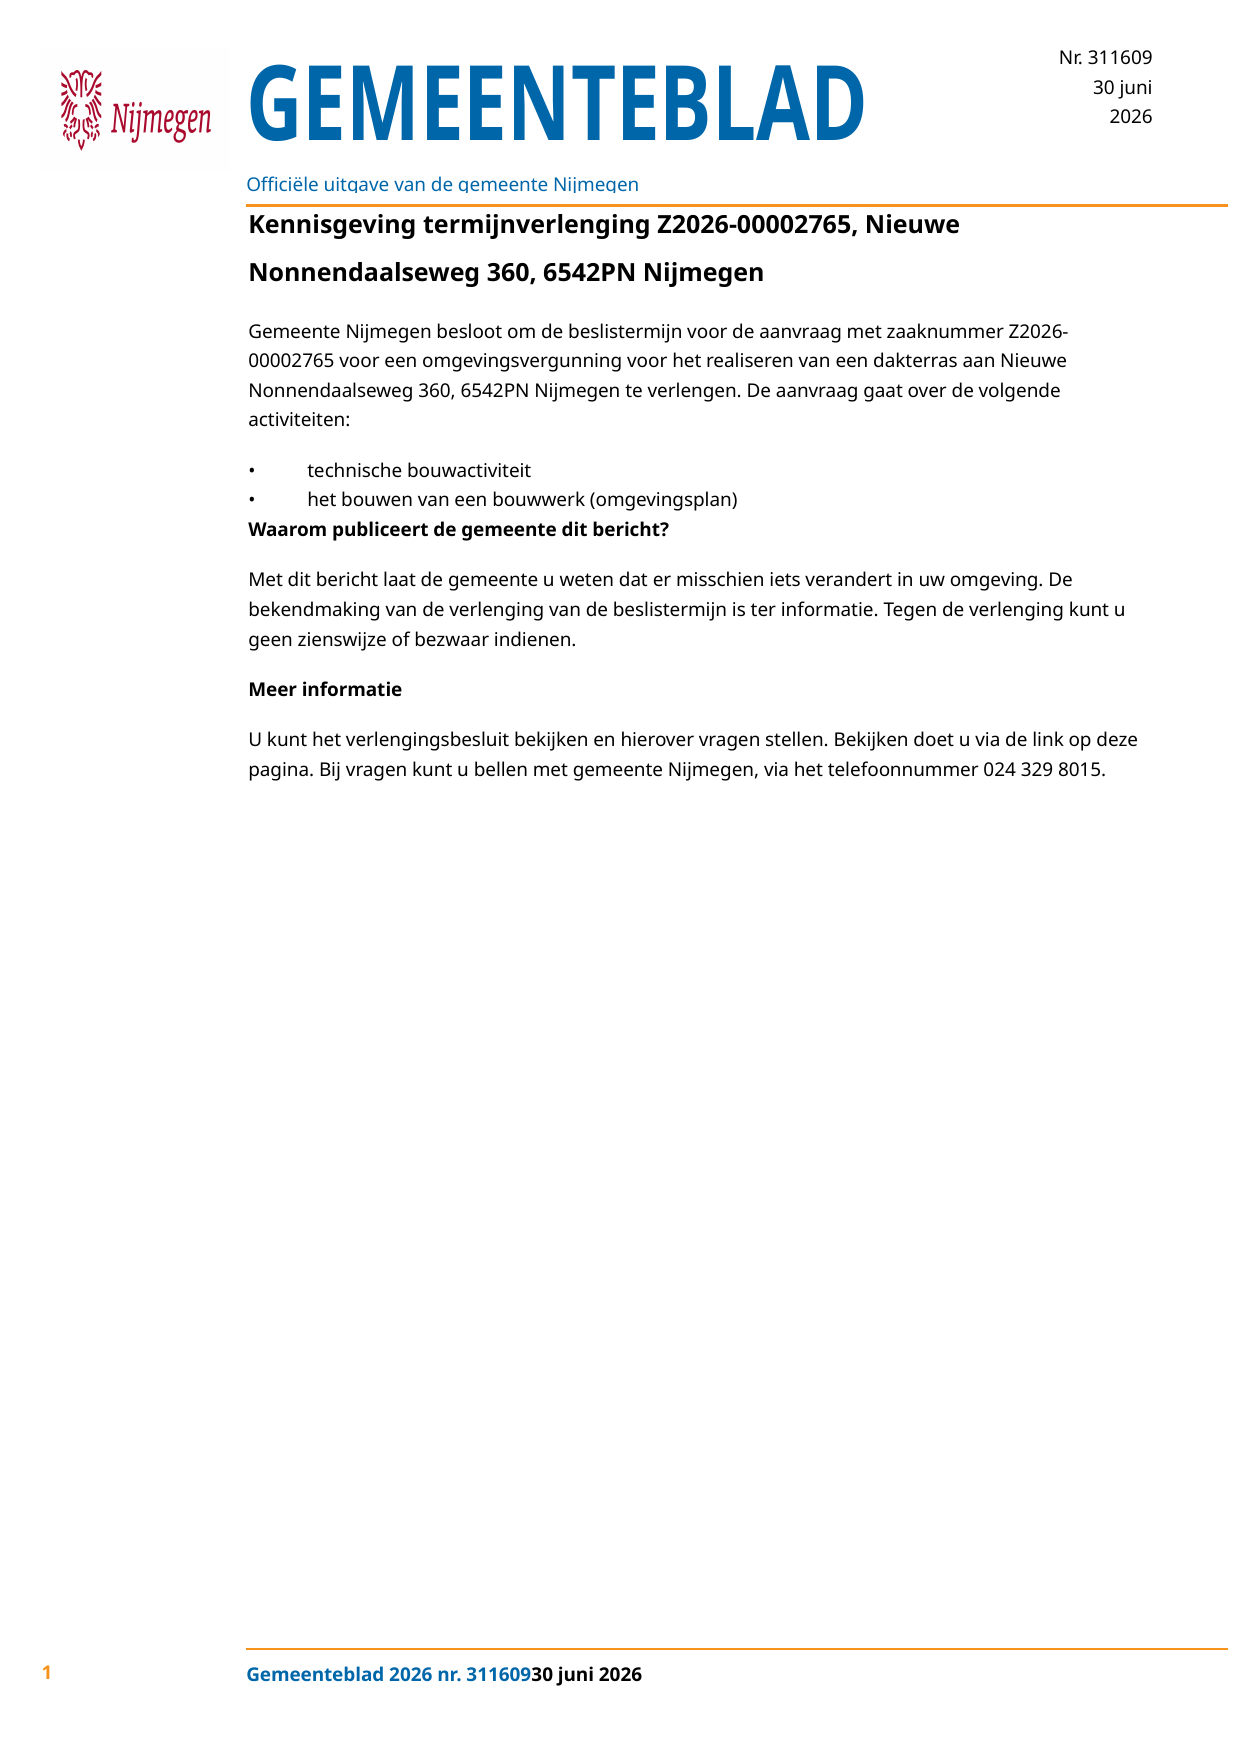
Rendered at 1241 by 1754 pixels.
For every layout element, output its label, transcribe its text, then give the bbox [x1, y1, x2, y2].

text Meer informatie [248, 676, 1152, 702]
text U kunt het verlengingsbesluit bekijken en hierover vragen stellen. Bekijken doet u via de link op deze pagina. Bij vragen kunt u bellen met gemeente Nijmegen, via het telefoonnummer 024 329 8015. [248, 727, 1152, 782]
text Kennisgeving termijnverlenging Z2026-00002765, Nieuwe Nonnendaalseweg 360, 6542PN Nijmegen [248, 207, 1152, 288]
text Waarom publiceert de gemeente dit bericht? [248, 516, 1152, 542]
picture [41, 47, 231, 172]
text Met dit bericht laat de gemeente u weten dat er misschien iets verandert in uw omgeving. De bekendmaking van de verlenging van de beslistermijn is ter informatie. Tegen de verlenging kunt u geen zienswijze of bezwaar indienen. [248, 567, 1152, 652]
list het bouwen van een bouwwerk (omgevingsplan) [248, 487, 1152, 512]
list technische bouwactiviteit [248, 457, 1152, 483]
text Gemeente Nijmegen besloot om de beslistermijn voor de aanvraag met zaaknummer Z2026-00002765 voor een omgevingsvergunning voor het realiseren van een dakterras aan Nieuwe Nonnendaalseweg 360, 6542PN Nijmegen te verlengen. De aanvraag gaat over de volgende activiteiten: [248, 318, 1152, 432]
